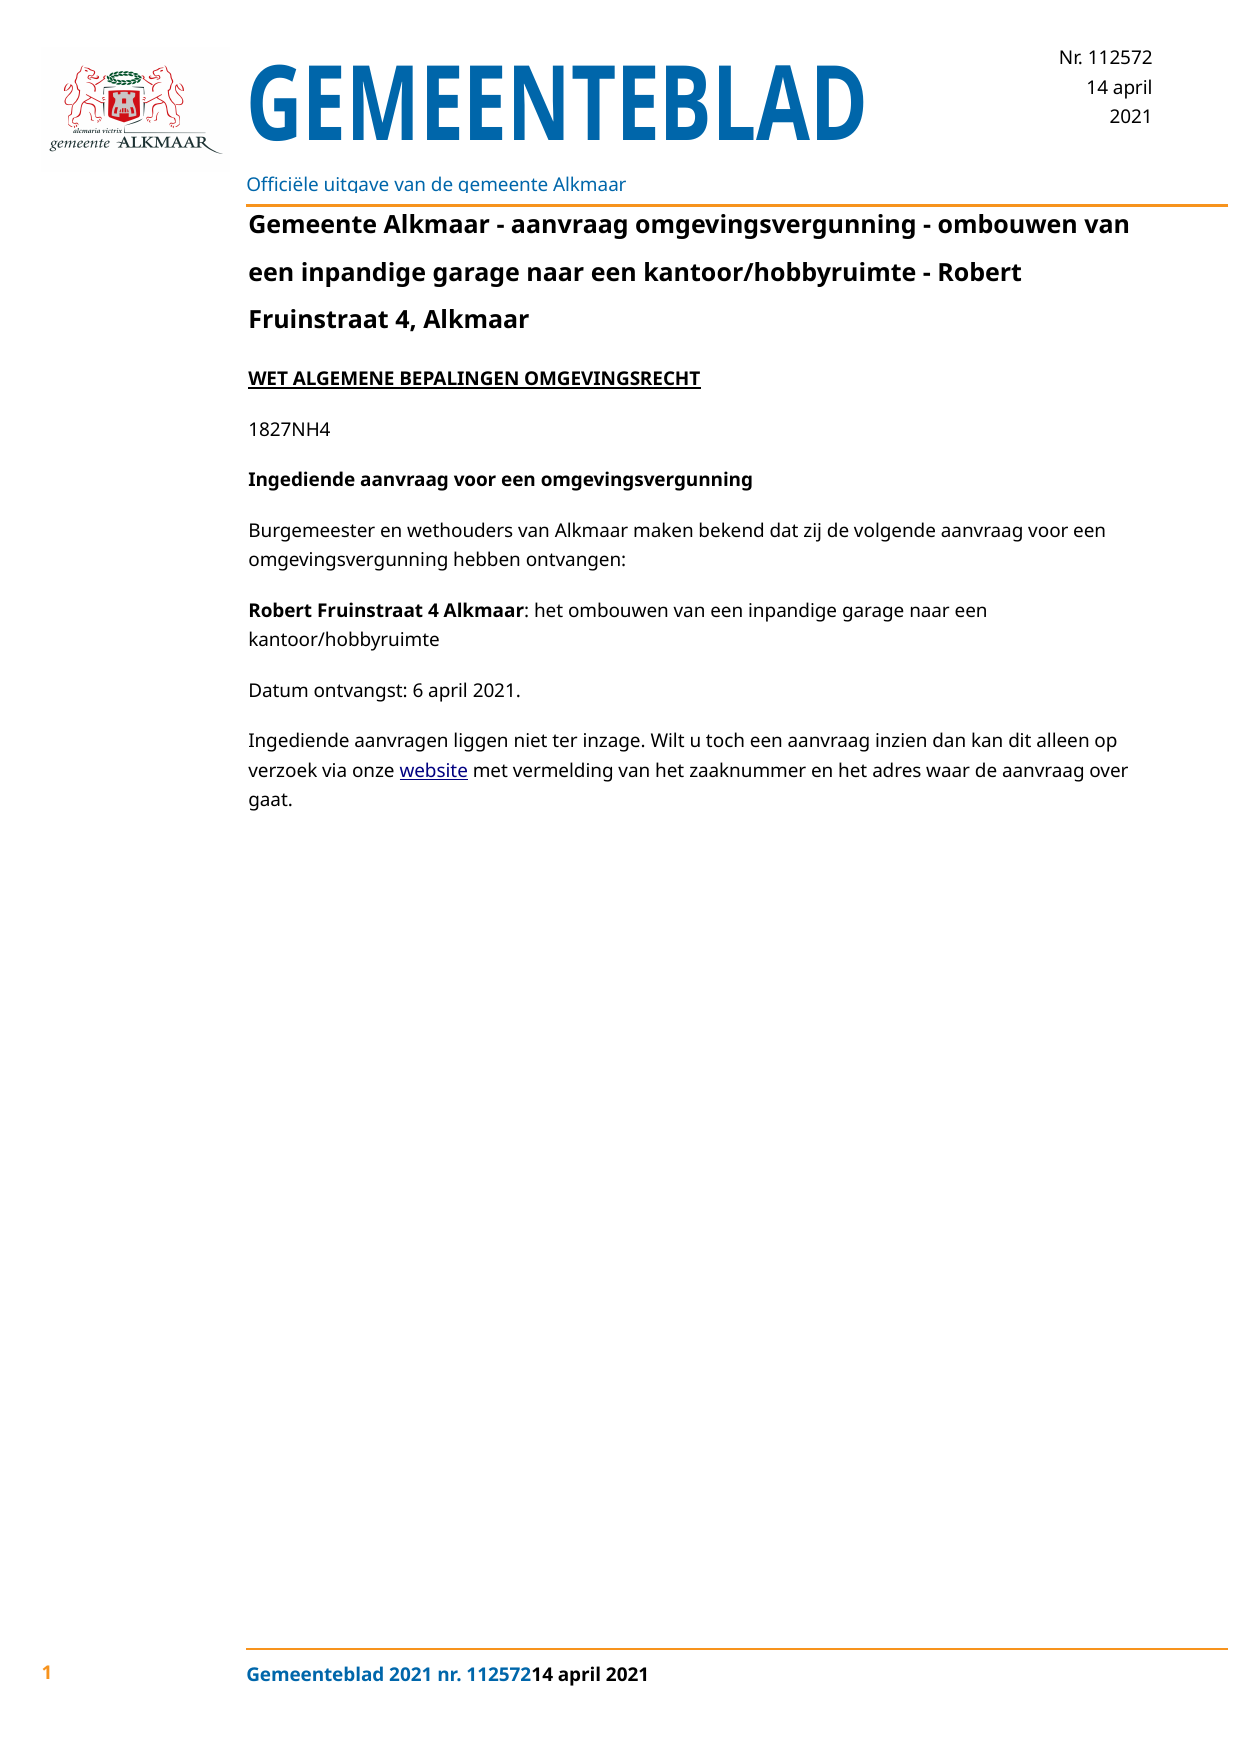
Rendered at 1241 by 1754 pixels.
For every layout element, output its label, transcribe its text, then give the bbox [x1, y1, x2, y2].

picture [41, 47, 231, 172]
text Gemeente Alkmaar - aanvraag omgevingsvergunning - ombouwen van een inpandige garage naar een kantoor/hobbyruimte - Robert Fruinstraat 4, Alkmaar [248, 207, 1152, 336]
text Ingediende aanvragen liggen niet ter inzage. Wilt u toch een aanvraag inzien dan kan dit alleen op verzoek via onze website met vermelding van het zaaknummer en het adres waar de aanvraag over gaat. [248, 727, 1152, 812]
text WET ALGEMENE BEPALINGEN OMGEVINGSRECHT [248, 366, 1152, 391]
text Robert Fruinstraat 4 Alkmaar: het ombouwen van een inpandige garage naar een kantoor/hobbyruimte [248, 597, 1152, 652]
text 1827NH4 [248, 416, 1152, 442]
text Datum ontvangst: 6 april 2021. [248, 677, 1152, 702]
text Burgemeester en wethouders van Alkmaar maken bekend dat zij de volgende aanvraag voor een omgevingsvergunning hebben ontvangen: [248, 517, 1152, 572]
text Ingediende aanvraag voor een omgevingsvergunning [248, 466, 1152, 492]
